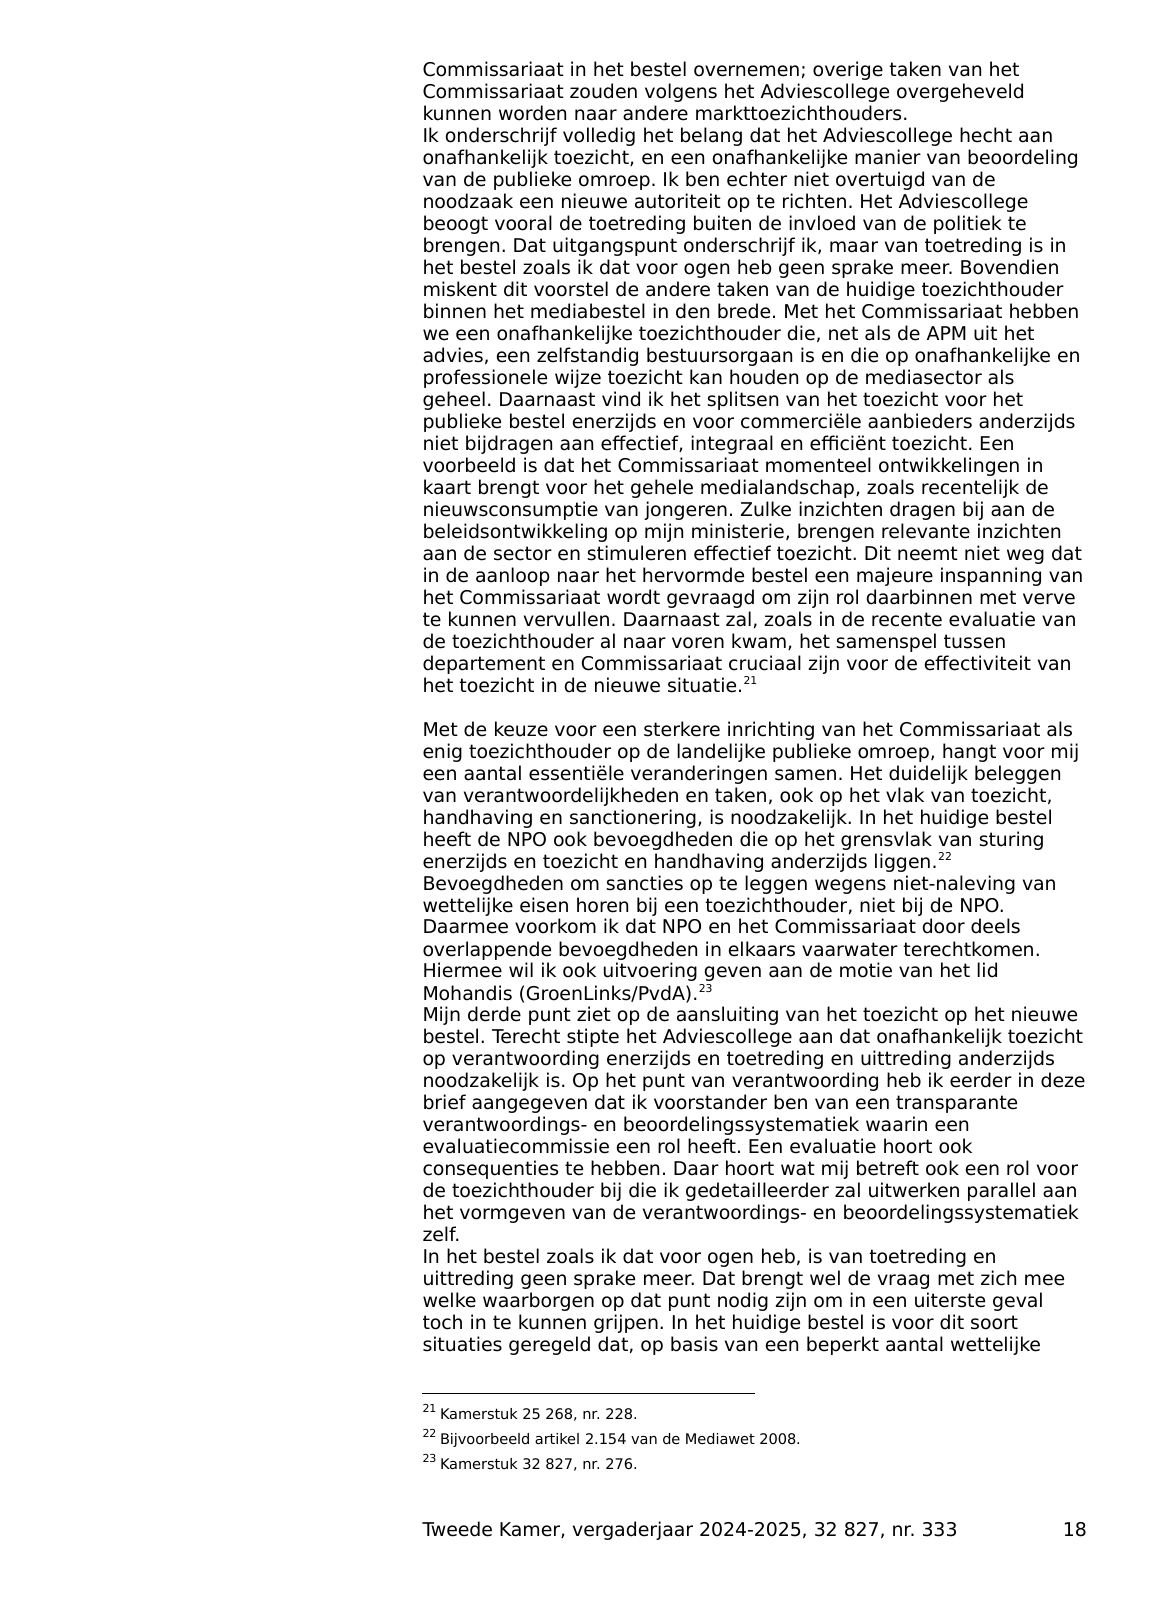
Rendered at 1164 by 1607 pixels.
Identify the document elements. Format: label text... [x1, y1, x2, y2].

text Kamerstuk 25 268, nr. 228. [422, 1402, 1087, 1424]
text Mijn derde punt ziet op de aansluiting van het toezicht op het nieuwe bestel. Terecht stipte het Adviescollege aan dat onafhankelijk toezicht op verantwoording enerzijds en toetreding en uittreding anderzijds noodzakelijk is. Op het punt van verantwoording heb ik eerder in deze brief aangegeven dat ik voorstander ben van een transparante verantwoordings- en beoordelingssystematiek waarin een evaluatiecommissie een rol heeft. Een evaluatie hoort ook consequenties te hebben. Daar hoort wat mij betreft ook een rol voor de toezichthouder bij die ik gedetailleerder zal uitwerken parallel aan het vormgeven van de verantwoordings- en beoordelingssystematiek zelf. [422, 1004, 1087, 1246]
text Commissariaat in het bestel overnemen; overige taken van het Commissariaat zouden volgens het Adviescollege overgeheveld kunnen worden naar andere markttoezichthouders. [422, 59, 1087, 125]
text Ik onderschrijf volledig het belang dat het Adviescollege hecht aan onafhankelijk toezicht, en een onafhankelijke manier van beoordeling van de publieke omroep. Ik ben echter niet overtuigd van de noodzaak een nieuwe autoriteit op te richten. Het Adviescollege beoogt vooral de toetreding buiten de invloed van de politiek te brengen. Dat uitgangspunt onderschrijf ik, maar van toetreding is in het bestel zoals ik dat voor ogen heb geen sprake meer. Bovendien miskent dit voorstel de andere taken van de huidige toezichthouder binnen het mediabestel in den brede. Met het Commissariaat hebben we een onafhankelijke toezichthouder die, net als de APM uit het advies, een zelfstandig bestuursorgaan is en die op onafhankelijke en professionele wijze toezicht kan houden op de mediasector als geheel. Daarnaast vind ik het splitsen van het toezicht voor het publieke bestel enerzijds en voor commerciële aanbieders anderzijds niet bijdragen aan effectief, integraal en efficiënt toezicht. Een voorbeeld is dat het Commissariaat momenteel ontwikkelingen in kaart brengt voor het gehele medialandschap, zoals recentelijk de nieuwsconsumptie van jongeren. Zulke inzichten dragen bij aan de beleidsontwikkeling op mijn ministerie, brengen relevante inzichten aan de sector en stimuleren effectief toezicht. Dit neemt niet weg dat in de aanloop naar het hervormde bestel een majeure inspanning van het Commissariaat wordt gevraagd om zijn rol daarbinnen met verve te kunnen vervullen. Daarnaast zal, zoals in de recente evaluatie van de toezichthouder al naar voren kwam, het samenspel tussen departement en Commissariaat cruciaal zijn voor de effectiviteit van het toezicht in de nieuwe situatie. [422, 125, 1087, 696]
text In het bestel zoals ik dat voor ogen heb, is van toetreding en uittreding geen sprake meer. Dat brengt wel de vraag met zich mee welke waarborgen op dat punt nodig zijn om in een uiterste geval toch in te kunnen grijpen. In het huidige bestel is voor dit soort situaties geregeld dat, op basis van een beperkt aantal wettelijke [422, 1246, 1087, 1356]
text Kamerstuk 32 827, nr. 276. [422, 1452, 1087, 1474]
text Bijvoorbeeld artikel 2.154 van de Mediawet 2008. [422, 1427, 1087, 1449]
text Met de keuze voor een sterkere inrichting van het Commissariaat als enig toezichthouder op de landelijke publieke omroep, hangt voor mij een aantal essentiële veranderingen samen. Het duidelijk beleggen van verantwoordelijkheden en taken, ook op het vlak van toezicht, handhaving en sanctionering, is noodzakelijk. In het huidige bestel heeft de NPO ook bevoegdheden die op het grensvlak van sturing enerzijds en toezicht en handhaving anderzijds liggen. Bevoegdheden om sancties op te leggen wegens niet-naleving van wettelijke eisen horen bij een toezichthouder, niet bij de NPO. Daarmee voorkom ik dat NPO en het Commissariaat door deels overlappende bevoegdheden in elkaars vaarwater terechtkomen. Hiermee wil ik ook uitvoering geven aan de motie van het lid Mohandis (GroenLinks/PvdA). [422, 719, 1087, 1004]
